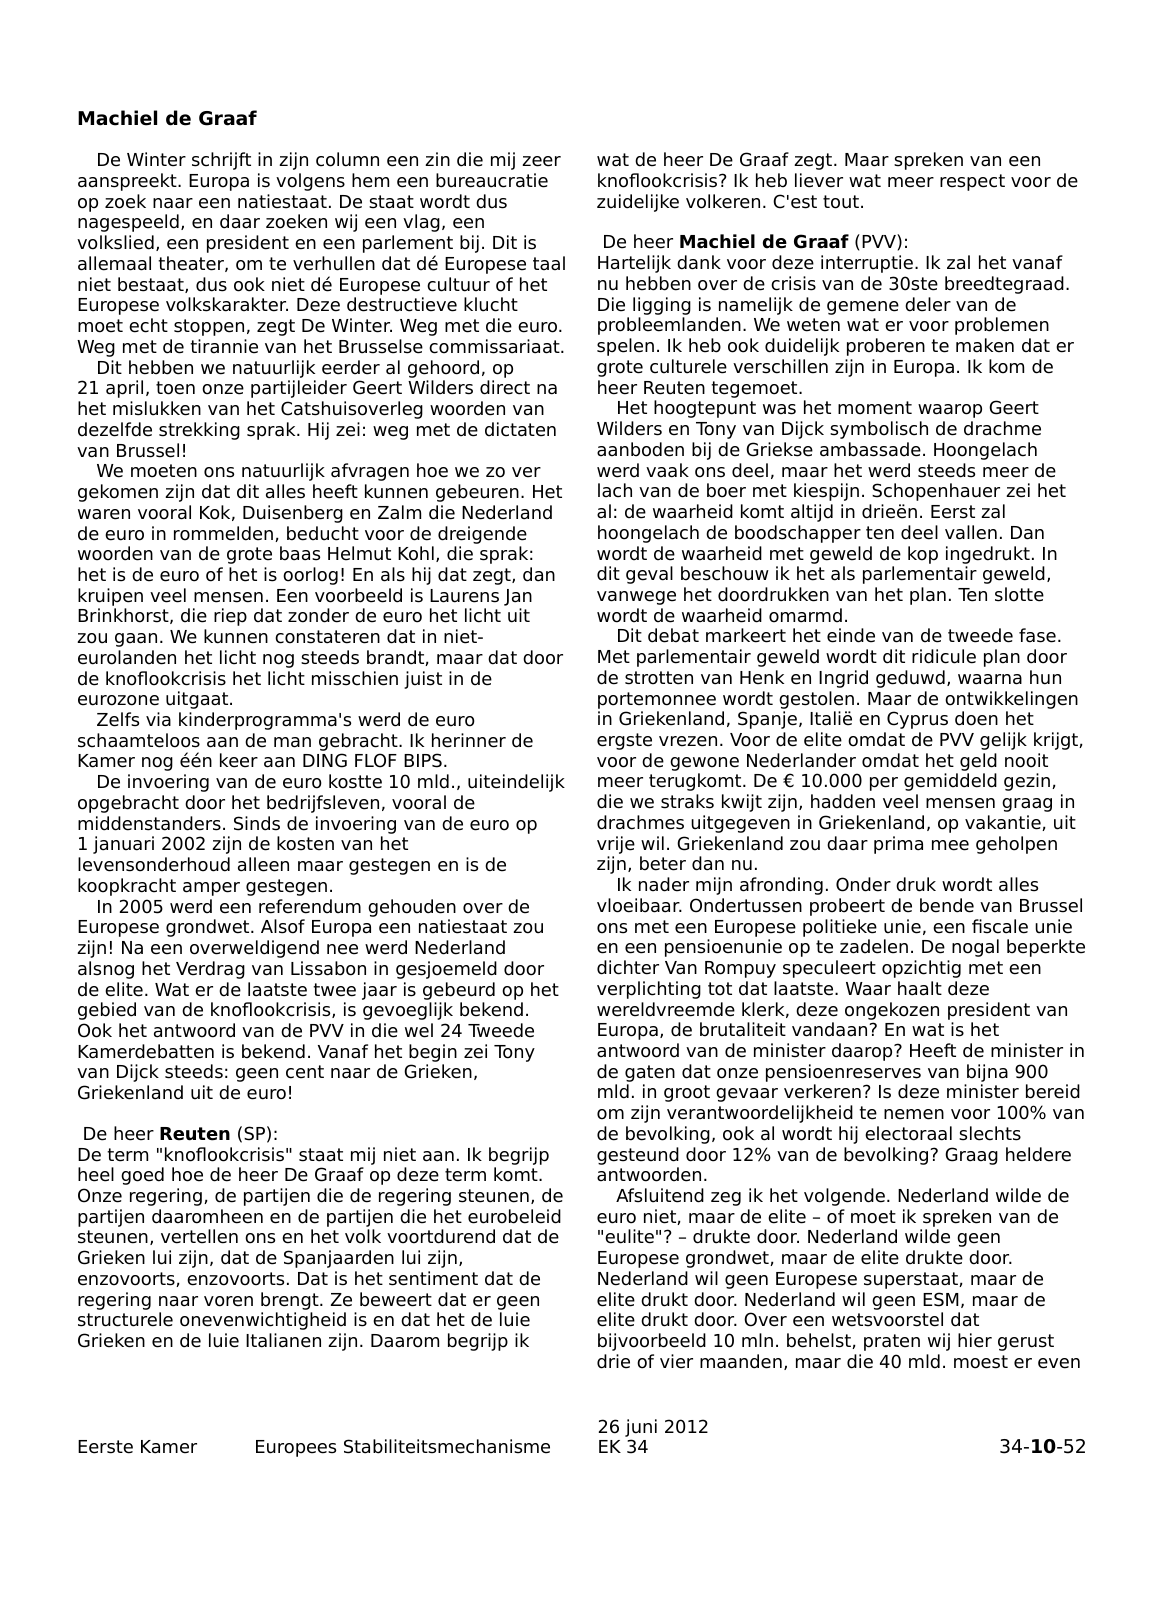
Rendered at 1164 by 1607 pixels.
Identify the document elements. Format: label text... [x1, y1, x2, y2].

text Hartelijk dank voor deze interruptie. Ik zal het vanaf nu hebben over de crisis van de 30ste breedtegraad. Die ligging is namelijk de gemene deler van de probleemlanden. We weten wat er voor problemen spelen. Ik heb ook duidelijk proberen te maken dat er grote culturele verschillen zijn in Europa. Ik kom de heer Reuten tegemoet. [596, 253, 1087, 398]
text De term "knoflookcrisis" staat mij niet aan. Ik begrijp heel goed hoe de heer De Graaf op deze term komt. Onze regering, de partijen die de regering steunen, de partijen daaromheen en de partijen die het eurobeleid steunen, vertellen ons en het volk voortdurend dat de Grieken lui zijn, dat de Spanjaarden lui zijn, enzovoorts, enzovoorts. Dat is het sentiment dat de regering naar voren brengt. Ze beweert dat er geen structurele onevenwichtigheid is en dat het de luie Grieken en de luie Italianen zijn. Daarom begrijp ik [77, 1144, 567, 1352]
text In 2005 werd een referendum gehouden over de Europese grondwet. Alsof Europa een natiestaat zou zijn! Na een overweldigend nee werd Nederland alsnog het Verdrag van Lissabon in gesjoemeld door de elite. Wat er de laatste twee jaar is gebeurd op het gebied van de knoflookcrisis, is gevoeglijk bekend. Ook het antwoord van de PVV in die wel 24 Tweede Kamerdebatten is bekend. Vanaf het begin zei Tony van Dijck steeds: geen cent naar de Grieken, Griekenland uit de euro! [77, 896, 567, 1104]
text wat de heer De Graaf zegt. Maar spreken van een knoflookcrisis? Ik heb liever wat meer respect voor de zuidelijke volkeren. C'est tout. [596, 150, 1087, 212]
text De heer Machiel de Graaf (PVV): [596, 232, 1087, 253]
text Het hoogtepunt was het moment waarop Geert Wilders en Tony van Dijck symbolisch de drachme aanboden bij de Griekse ambassade. Hoongelach werd vaak ons deel, maar het werd steeds meer de lach van de boer met kiespijn. Schopenhauer zei het al: de waarheid komt altijd in drieën. Eerst zal hoongelach de boodschapper ten deel vallen. Dan wordt de waarheid met geweld de kop ingedrukt. In dit geval beschouw ik het als parlementair geweld, vanwege het doordrukken van het plan. Ten slotte wordt de waarheid omarmd. [596, 398, 1087, 626]
text Dit debat markeert het einde van de tweede fase. Met parlementair geweld wordt dit ridicule plan door de strotten van Henk en Ingrid geduwd, waarna hun portemonnee wordt gestolen. Maar de ontwikkelingen in Griekenland, Spanje, Italië en Cyprus doen het ergste vrezen. Voor de elite omdat de PVV gelijk krijgt, voor de gewone Nederlander omdat het geld nooit meer terugkomt. De € 10.000 per gemiddeld gezin, die we straks kwijt zijn, hadden veel mensen graag in drachmes uitgegeven in Griekenland, op vakantie, uit vrije wil. Griekenland zou daar prima mee geholpen zijn, beter dan nu. [596, 626, 1087, 875]
text De heer Reuten (SP): [77, 1124, 567, 1144]
text We moeten ons natuurlijk afvragen hoe we zo ver gekomen zijn dat dit alles heeft kunnen gebeuren. Het waren vooral Kok, Duisenberg en Zalm die Nederland de euro in rommelden, beducht voor de dreigende woorden van de grote baas Helmut Kohl, die sprak: het is de euro of het is oorlog! En als hij dat zegt, dan kruipen veel mensen. Een voorbeeld is Laurens Jan Brinkhorst, die riep dat zonder de euro het licht uit zou gaan. We kunnen constateren dat in niet-eurolanden het licht nog steeds brandt, maar dat door de knoflookcrisis het licht misschien juist in de eurozone uitgaat. [77, 461, 567, 710]
text Afsluitend zeg ik het volgende. Nederland wilde de euro niet, maar de elite – of moet ik spreken van de "eulite"? – drukte door. Nederland wilde geen Europese grondwet, maar de elite drukte door. Nederland wil geen Europese superstaat, maar de elite drukt door. Nederland wil geen ESM, maar de elite drukt door. Over een wetsvoorstel dat bijvoorbeeld 10 mln. behelst, praten wij hier gerust drie of vier maanden, maar die 40 mld. moest er even [596, 1186, 1087, 1372]
text Ik nader mijn afronding. Onder druk wordt alles vloeibaar. Ondertussen probeert de bende van Brussel ons met een Europese politieke unie, een fiscale unie en een pensioenunie op te zadelen. De nogal beperkte dichter Van Rompuy speculeert opzichtig met een verplichting tot dat laatste. Waar haalt deze wereldvreemde klerk, deze ongekozen president van Europa, de brutaliteit vandaan? En wat is het antwoord van de minister daarop? Heeft de minister in de gaten dat onze pensioenreserves van bijna 900 mld. in groot gevaar verkeren? Is deze minister bereid om zijn verantwoordelijkheid te nemen voor 100% van de bevolking, ook al wordt hij electoraal slechts gesteund door 12% van de bevolking? Graag heldere antwoorden. [596, 875, 1087, 1186]
text Dit hebben we natuurlijk eerder al gehoord, op 21 april, toen onze partijleider Geert Wilders direct na het mislukken van het Catshuisoverleg woorden van dezelfde strekking sprak. Hij zei: weg met de dictaten van Brussel! [77, 357, 567, 461]
text Zelfs via kinderprogramma's werd de euro schaamteloos aan de man gebracht. Ik herinner de Kamer nog één keer aan DING FLOF BIPS. [77, 710, 567, 772]
text De invoering van de euro kostte 10 mld., uiteindelijk opgebracht door het bedrijfsleven, vooral de middenstanders. Sinds de invoering van de euro op 1 januari 2002 zijn de kosten van het levensonderhoud alleen maar gestegen en is de koopkracht amper gestegen. [77, 772, 567, 896]
text De Winter schrijft in zijn column een zin die mij zeer aanspreekt. Europa is volgens hem een bureaucratie op zoek naar een natiestaat. De staat wordt dus nagespeeld, en daar zoeken wij een vlag, een volkslied, een president en een parlement bij. Dit is allemaal theater, om te verhullen dat dé Europese taal niet bestaat, dus ook niet dé Europese cultuur of het Europese volkskarakter. Deze destructieve klucht moet echt stoppen, zegt De Winter. Weg met die euro. Weg met de tirannie van het Brusselse commissariaat. [77, 150, 567, 357]
